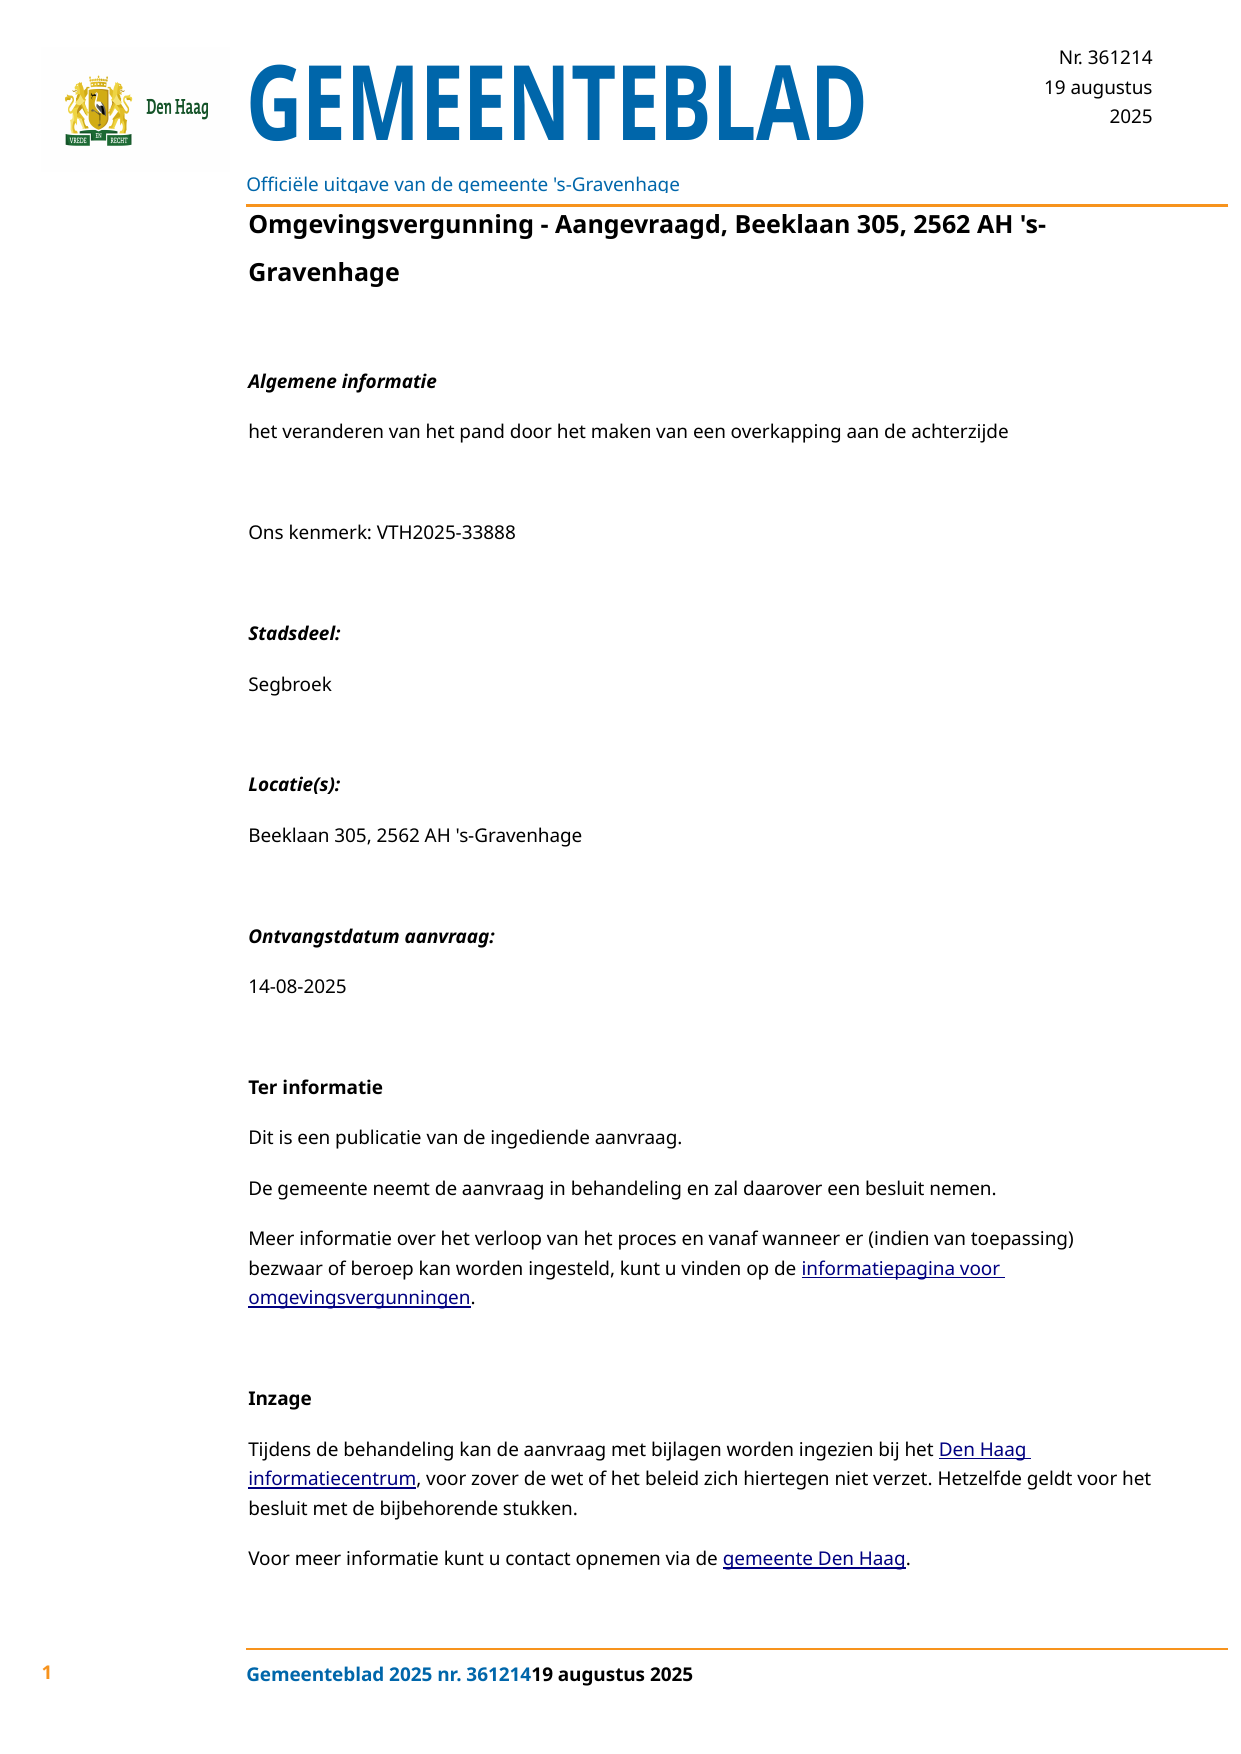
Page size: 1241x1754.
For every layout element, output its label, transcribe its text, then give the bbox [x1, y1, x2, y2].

text Beeklaan 305, 2562 AH 's-Gravenhage [248, 822, 1152, 848]
text Ons kenmerk: VTH2025-33888 [248, 519, 1152, 545]
text Omgevingsvergunning - Aangevraagd, Beeklaan 305, 2562 AH 's-Gravenhage [248, 207, 1152, 288]
text Dit is een publicatie van de ingediende aanvraag. [248, 1124, 1152, 1150]
text Tijdens de behandeling kan de aanvraag met bijlagen worden ingezien bij het Den Haag informatiecentrum, voor zover de wet of het beleid zich hiertegen niet verzet. Hetzelfde geldt voor het besluit met de bijbehorende stukken. [248, 1436, 1152, 1521]
text Ontvangstdatum aanvraag: [248, 923, 1152, 949]
text het veranderen van het pand door het maken van een overkapping aan de achterzijde [248, 419, 1152, 444]
text 14-08-2025 [248, 973, 1152, 999]
text Ter informatie [248, 1074, 1152, 1100]
picture [41, 47, 231, 172]
text Meer informatie over het verloop van het proces en vanaf wanneer er (indien van toepassing) bezwaar of beroep kan worden ingesteld, kunt u vinden op de informatiepagina voor omgevingsvergunningen. [248, 1225, 1152, 1310]
text De gemeente neemt de aanvraag in behandeling en zal daarover een besluit nemen. [248, 1175, 1152, 1201]
text Algemene informatie [248, 368, 1152, 394]
text Inzage [248, 1385, 1152, 1411]
text Stadsdeel: [248, 620, 1152, 646]
text Locatie(s): [248, 772, 1152, 797]
text Voor meer informatie kunt u contact opnemen via de gemeente Den Haag. [248, 1545, 1152, 1571]
text Segbroek [248, 671, 1152, 697]
